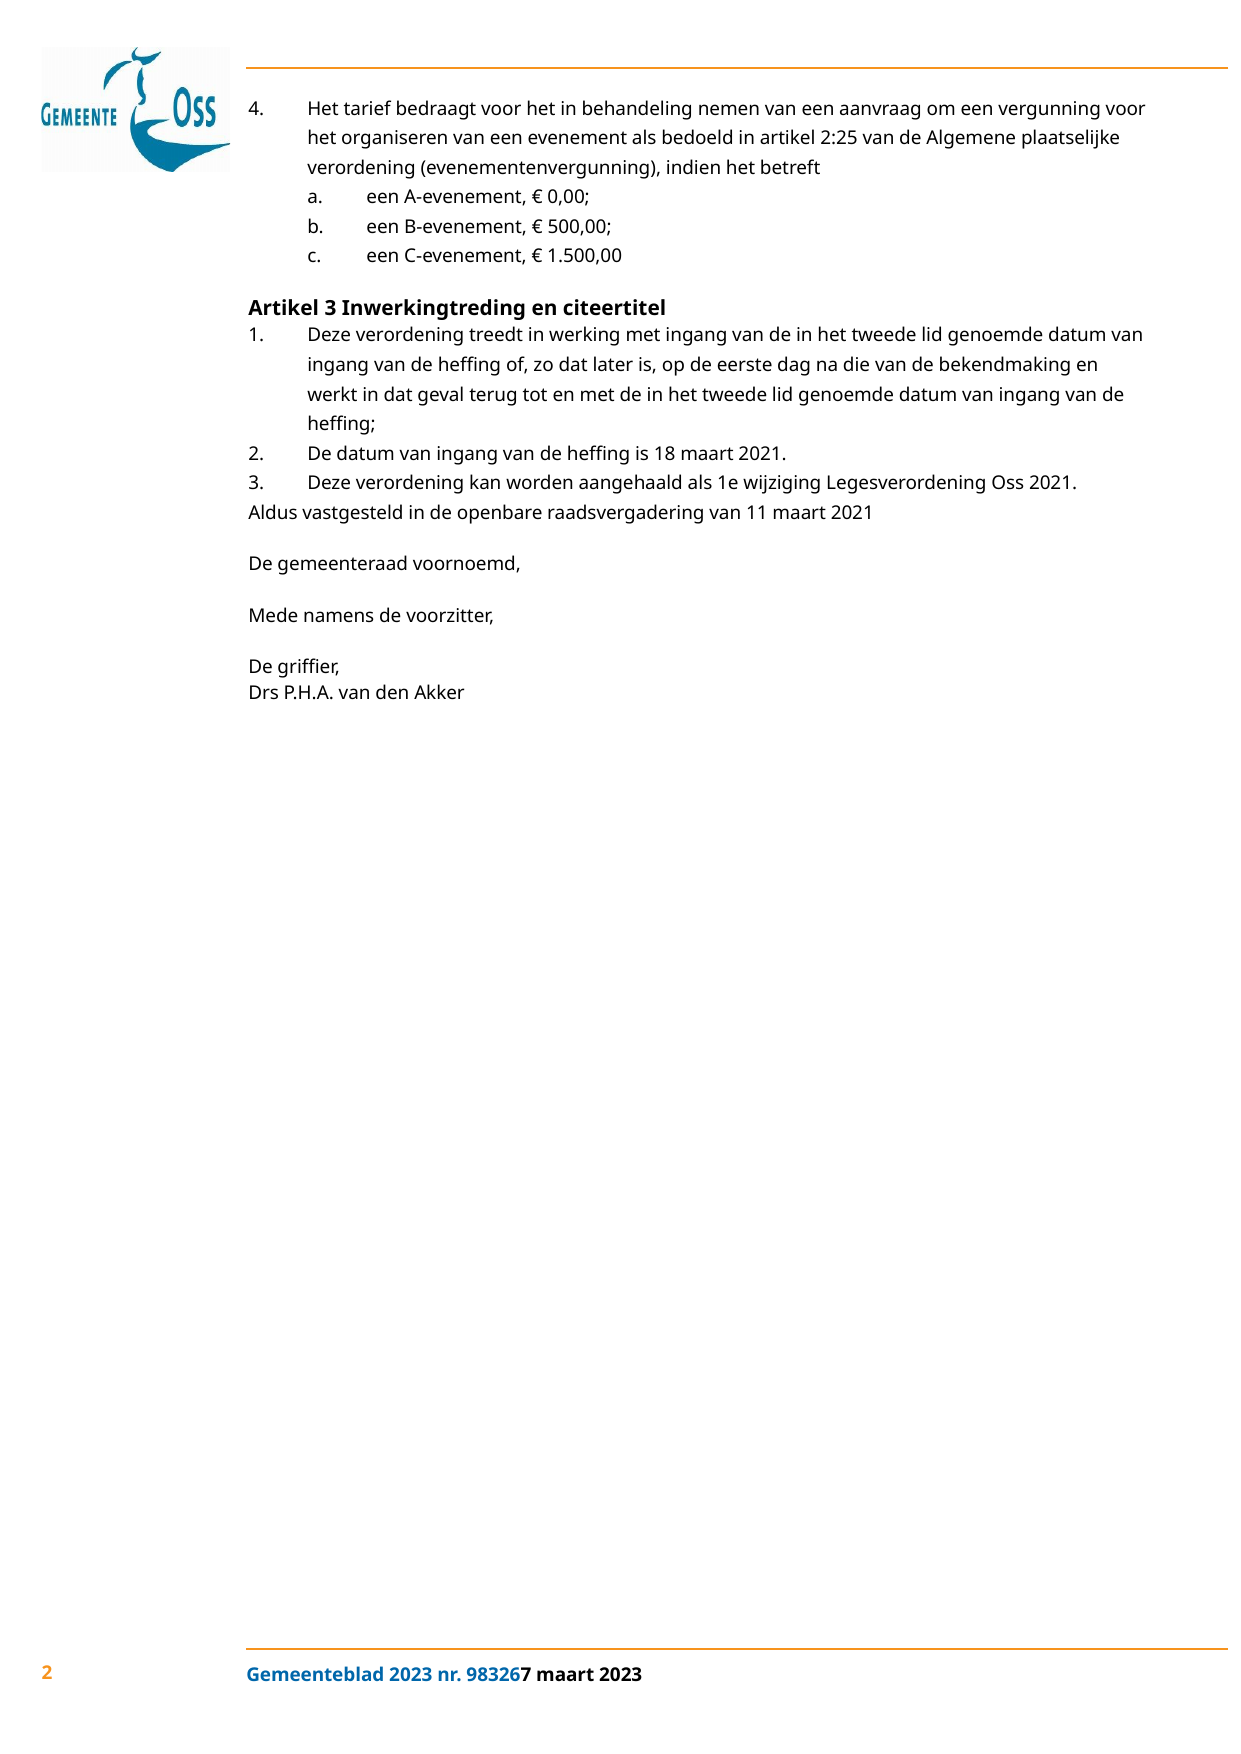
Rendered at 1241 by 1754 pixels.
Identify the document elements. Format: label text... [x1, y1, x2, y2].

list een B-evenement, € 500,00; [307, 213, 1152, 239]
text De griffier, [248, 653, 1152, 679]
list Deze verordening treedt in werking met ingang van de in het tweede lid genoemde datum van ingang van de heffing of, zo dat later is, op de eerste dag na die van de bekendmaking en werkt in dat geval terug tot en met de in het tweede lid genoemde datum van ingang van de heffing; [248, 322, 1152, 436]
text De gemeenteraad voornoemd, [248, 551, 1152, 576]
text Aldus vastgesteld in de openbare raadsvergadering van 11 maart 2021 [248, 499, 1152, 525]
list De datum van ingang van de heffing is 18 maart 2021. [248, 440, 1152, 466]
list een C-evenement, € 1.500,00 [307, 243, 1152, 268]
text Mede namens de voorzitter, [248, 602, 1152, 628]
text Artikel 3 Inwerkingtreding en citeertitel [248, 293, 1152, 322]
list een A-evenement, € 0,00; [307, 183, 1152, 209]
picture [41, 47, 231, 172]
list Het tarief bedraagt voor het in behandeling nemen van een aanvraag om een vergunning voor het organiseren van een evenement als bedoeld in artikel 2:25 van de Algemene plaatselijke verordening (evenementenvergunning), indien het betreft [248, 95, 1152, 180]
list Deze verordening kan worden aangehaald als 1e wijziging Legesverordening Oss 2021. [248, 469, 1152, 495]
text Drs P.H.A. van den Akker [248, 679, 1152, 705]
